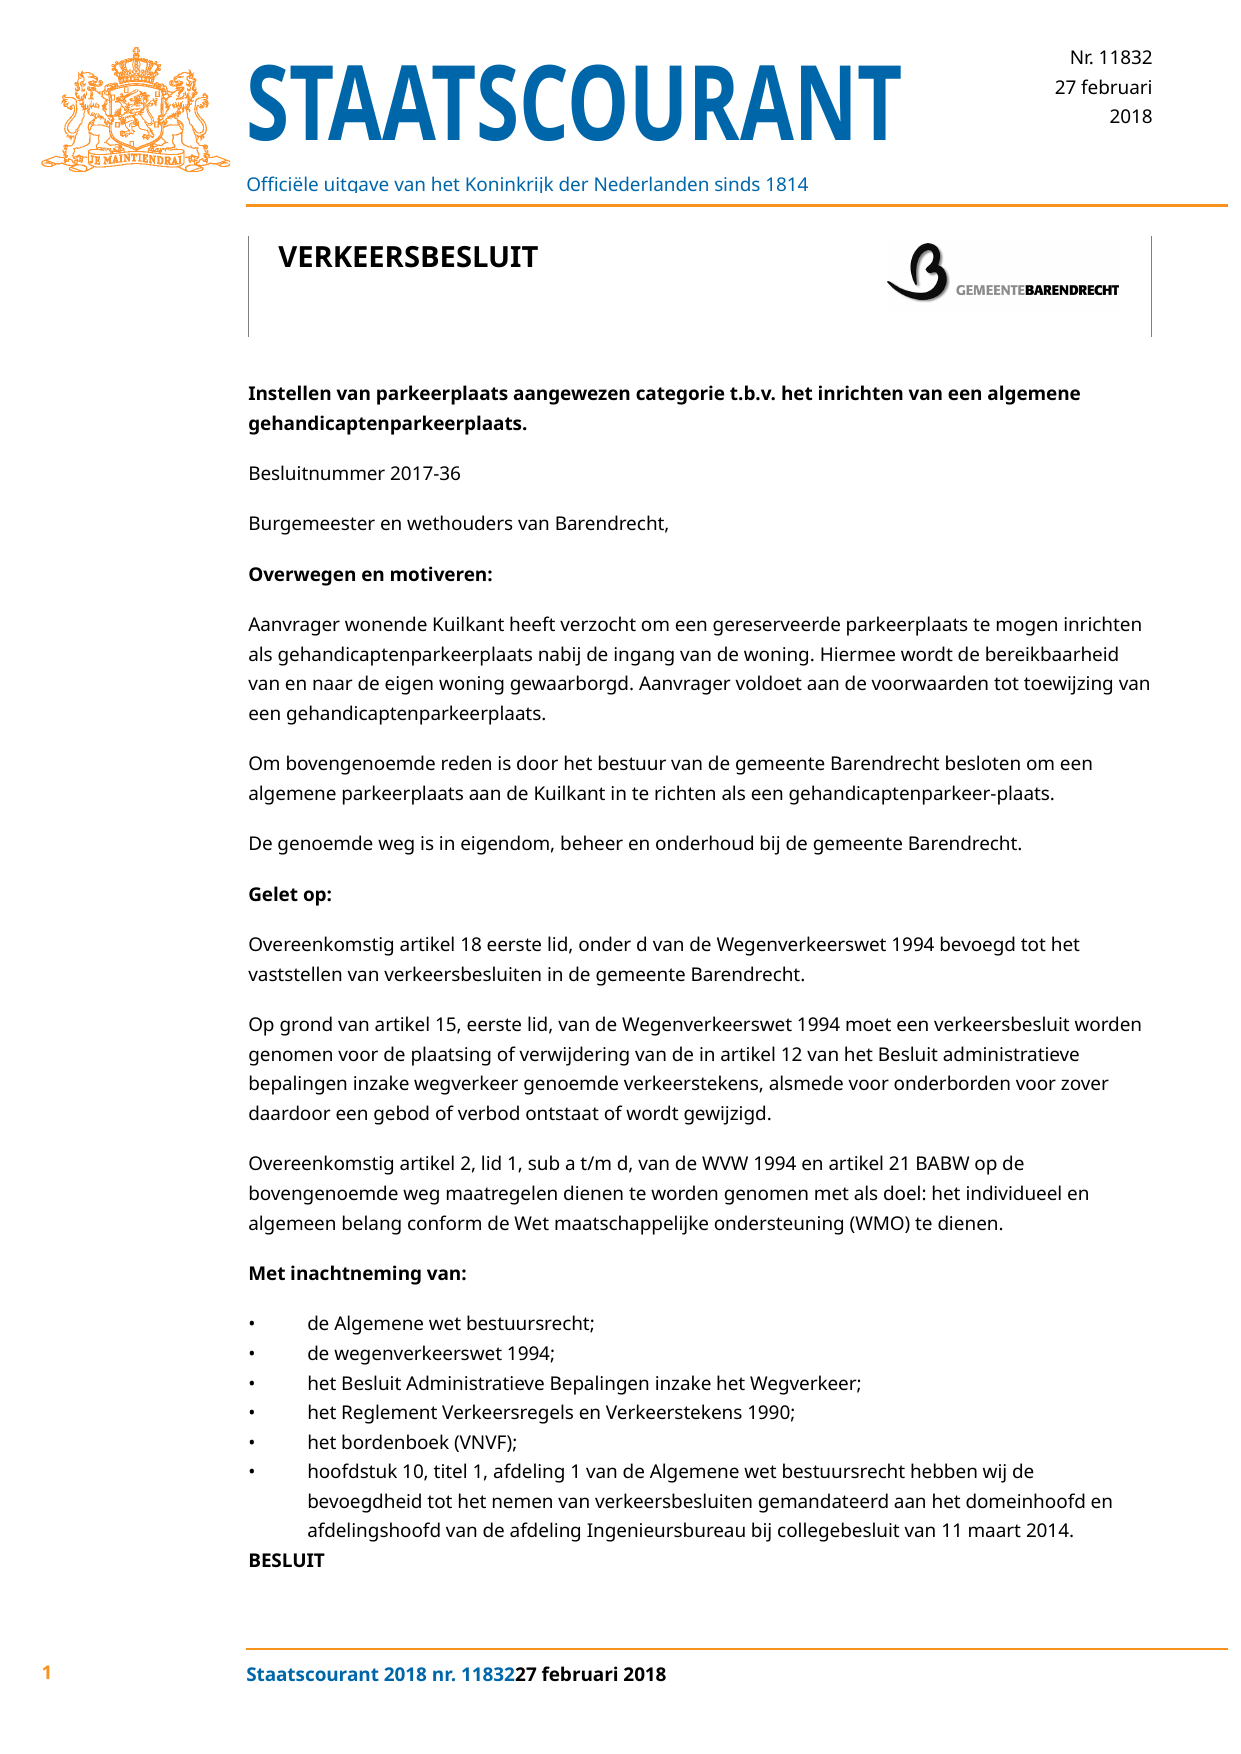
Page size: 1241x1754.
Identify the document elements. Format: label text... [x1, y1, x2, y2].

text Burgemeester en wethouders van Barendrecht, [248, 511, 1152, 536]
text Met inachtneming van: [248, 1260, 1152, 1286]
list hoofdstuk 10, titel 1, afdeling 1 van de Algemene wet bestuursrecht hebben wij de bevoegdheid tot het nemen van verkeersbesluiten gemandateerd aan het domeinhoofd en afdelingshoofd van de afdeling Ingenieursbureau bij collegebesluit van 11 maart 2014. [248, 1458, 1152, 1543]
list de wegenverkeerswet 1994; [248, 1340, 1152, 1366]
text BESLUIT [248, 1547, 1152, 1573]
picture [41, 47, 231, 172]
table_header VERKEERSBESLUIT [249, 236, 850, 337]
list het bordenboek (VNVF); [248, 1429, 1152, 1454]
text Overwegen en motiveren: [248, 561, 1152, 587]
text Aanvrager wonende Kuilkant heeft verzocht om een gereserveerde parkeerplaats te mogen inrichten als gehandicaptenparkeerplaats nabij de ingang van de woning. Hiermee wordt de bereikbaarheid van en naar de eigen woning gewaarborgd. Aanvrager voldoet aan de voorwaarden tot toewijzing van een gehandicaptenparkeerplaats. [248, 611, 1152, 726]
list de Algemene wet bestuursrecht; [248, 1311, 1152, 1336]
text Op grond van artikel 15, eerste lid, van de Wegenverkeerswet 1994 moet een verkeersbesluit worden genomen voor de plaatsing of verwijdering van de in artikel 12 van het Besluit administratieve bepalingen inzake wegverkeer genoemde verkeerstekens, alsmede voor onderborden voor zover daardoor een gebod of verbod ontstaat of wordt gewijzigd. [248, 1011, 1152, 1126]
text Instellen van parkeerplaats aangewezen categorie t.b.v. het inrichten van een algemene gehandicaptenparkeerplaats. [248, 380, 1152, 435]
text Overeenkomstig artikel 18 eerste lid, onder d van de Wegenverkeerswet 1994 bevoegd tot het vaststellen van verkeersbesluiten in de gemeente Barendrecht. [248, 931, 1152, 987]
text Om bovengenoemde reden is door het bestuur van de gemeente Barendrecht besloten om een algemene parkeerplaats aan de Kuilkant in te richten als een gehandicaptenparkeer-plaats. [248, 751, 1152, 806]
table_header [850, 236, 1151, 337]
list het Reglement Verkeersregels en Verkeerstekens 1990; [248, 1399, 1152, 1425]
text Gelet op: [248, 881, 1152, 907]
picture [882, 236, 1119, 312]
text Overeenkomstig artikel 2, lid 1, sub a t/m d, van de WVW 1994 en artikel 21 BABW op de bovengenoemde weg maatregelen dienen te worden genomen met als doel: het individueel en algemeen belang conform de Wet maatschappelijke ondersteuning (WMO) te dienen. [248, 1151, 1152, 1235]
list het Besluit Administratieve Bepalingen inzake het Wegverkeer; [248, 1370, 1152, 1395]
text De genoemde weg is in eigendom, beheer en onderhoud bij de gemeente Barendrecht. [248, 831, 1152, 856]
text Besluitnummer 2017-36 [248, 460, 1152, 486]
